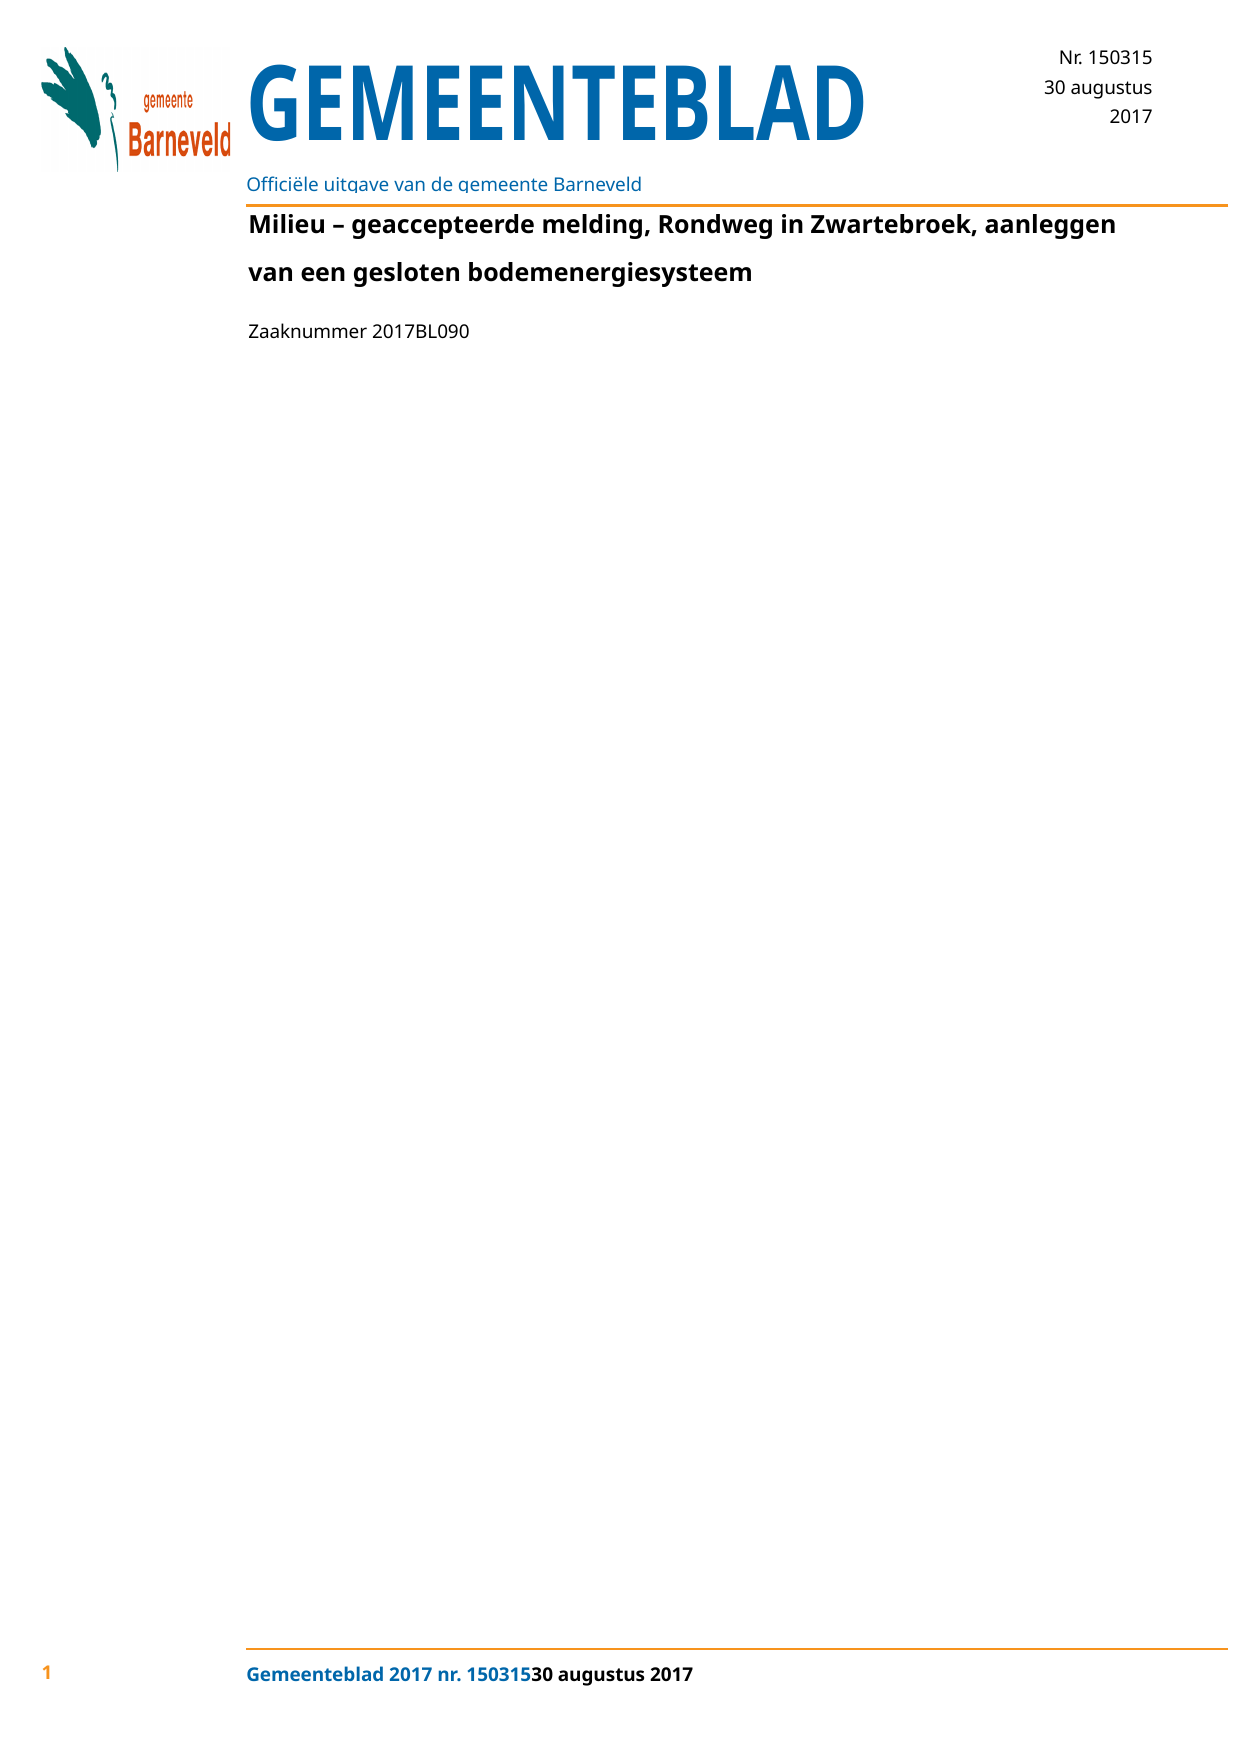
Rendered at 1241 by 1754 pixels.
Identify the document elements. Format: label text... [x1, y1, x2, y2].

picture [41, 47, 231, 172]
text Zaaknummer 2017BL090 [248, 318, 1152, 344]
text Milieu – geaccepteerde melding, Rondweg in Zwartebroek, aanleggen van een gesloten bodemenergiesysteem [248, 207, 1152, 288]
